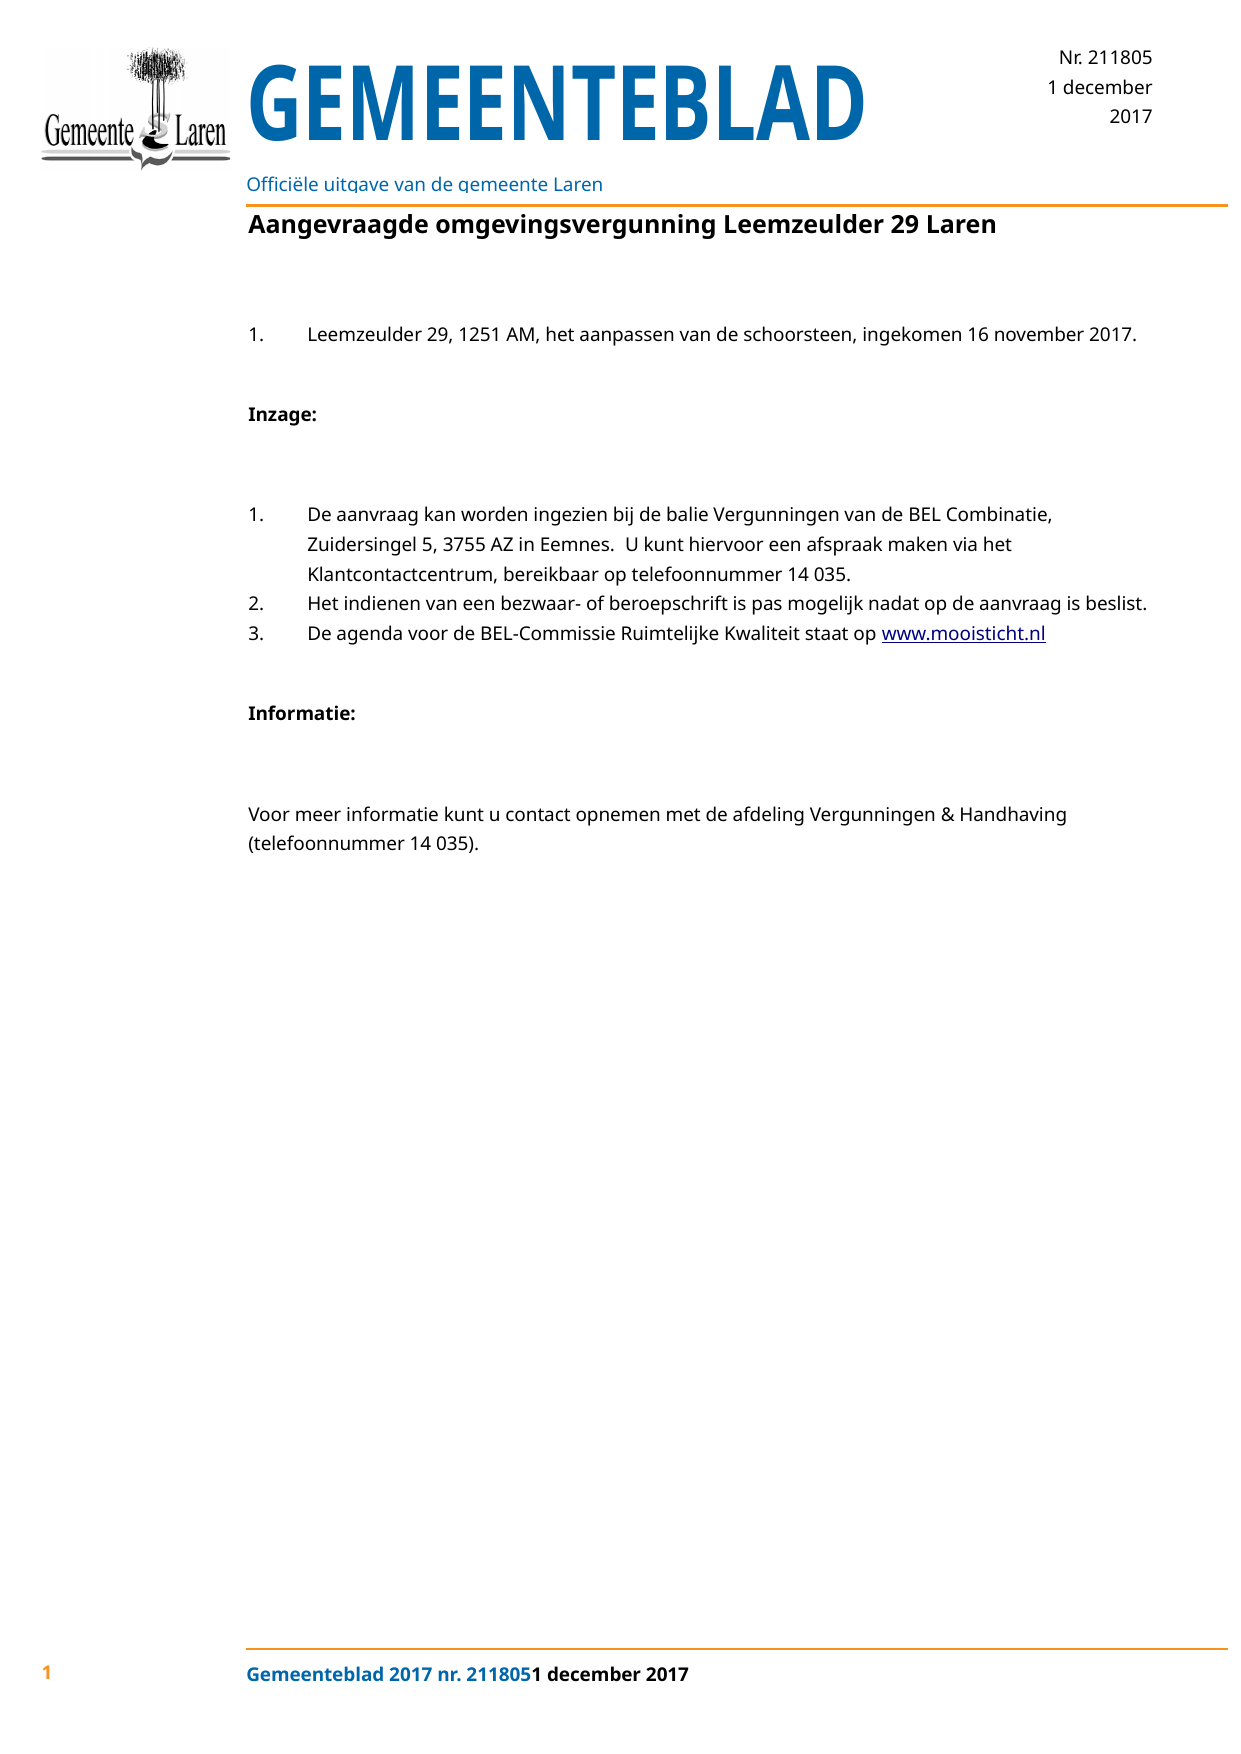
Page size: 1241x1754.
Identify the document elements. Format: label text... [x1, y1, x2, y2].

picture [41, 47, 231, 172]
list De aanvraag kan worden ingezien bij de balie Vergunningen van de BEL Combinatie, Zuidersingel 5, 3755 AZ in Eemnes. U kunt hiervoor een afspraak maken via het Klantcontactcentrum, bereikbaar op telefoonnummer 14 035. [248, 502, 1152, 586]
list De agenda voor de BEL-Commissie Ruimtelijke Kwaliteit staat op www.mooisticht.nl [248, 620, 1152, 646]
list Het indienen van een bezwaar- of beroepschrift is pas mogelijk nadat op de aanvraag is beslist. [248, 590, 1152, 616]
list Leemzeulder 29, 1251 AM, het aanpassen van de schoorsteen, ingekomen 16 november 2017. [248, 321, 1152, 346]
text Voor meer informatie kunt u contact opnemen met de afdeling Vergunningen & Handhaving (telefoonnummer 14 035). [248, 801, 1152, 856]
text Informatie: [248, 700, 1152, 726]
text Aangevraagde omgevingsvergunning Leemzeulder 29 Laren [248, 207, 1152, 241]
text Inzage: [248, 401, 1152, 426]
